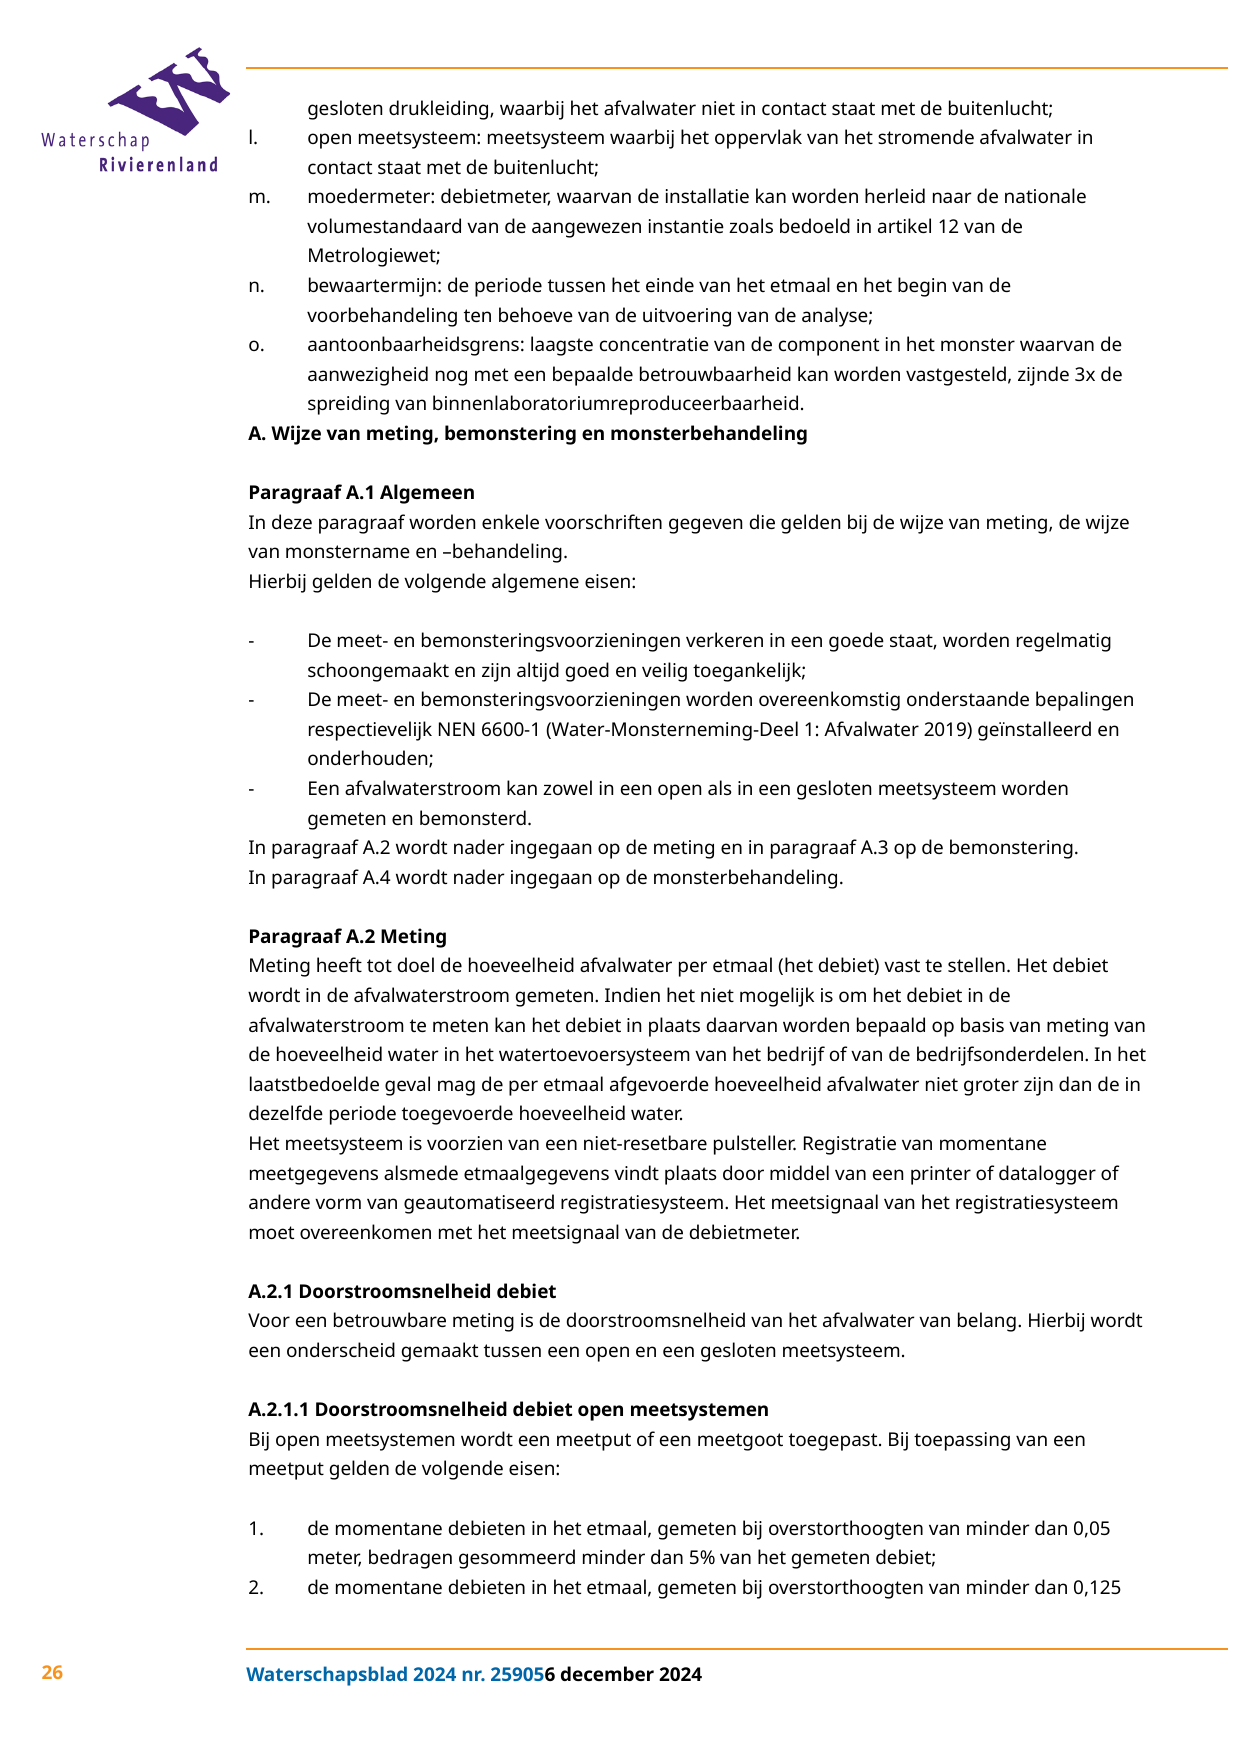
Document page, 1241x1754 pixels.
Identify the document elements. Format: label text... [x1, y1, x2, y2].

text Hierbij gelden de volgende algemene eisen: [248, 568, 1152, 594]
text In paragraaf A.4 wordt nader ingegaan op de monsterbehandeling. [248, 864, 1152, 890]
text Meting heeft tot doel de hoeveelheid afvalwater per etmaal (het debiet) vast te stellen. Het debiet wordt in de afvalwaterstroom gemeten. Indien het niet mogelijk is om het debiet in de afvalwaterstroom te meten kan het debiet in plaats daarvan worden bepaald op basis van meting van de hoeveelheid water in het watertoevoersysteem van het bedrijf of van de bedrijfsonderdelen. In het laatstbedoelde geval mag de per etmaal afgevoerde hoeveelheid afvalwater niet groter zijn dan de in dezelfde periode toegevoerde hoeveelheid water. [248, 953, 1152, 1126]
list de momentane debieten in het etmaal, gemeten bij overstorthoogten van minder dan 0,05 meter, bedragen gesommeerd minder dan 5% van het gemeten debiet; [248, 1515, 1152, 1570]
text In deze paragraaf worden enkele voorschriften gegeven die gelden bij de wijze van meting, de wijze van monstername en –behandeling. [248, 509, 1152, 564]
text Bij open meetsystemen wordt een meetput of een meetgoot toegepast. Bij toepassing van een meetput gelden de volgende eisen: [248, 1426, 1152, 1481]
list aantoonbaarheidsgrens: laagste concentratie van de component in het monster waarvan de aanwezigheid nog met een bepaalde betrouwbaarheid kan worden vastgesteld, zijnde 3x de spreiding van binnenlaboratoriumreproduceerbaarheid. [248, 331, 1152, 416]
text A. Wijze van meting, bemonstering en monsterbehandeling [248, 420, 1152, 446]
list open meetsysteem: meetsysteem waarbij het oppervlak van het stromende afvalwater in contact staat met de buitenlucht; [248, 124, 1152, 180]
text Paragraaf A.2 Meting [248, 923, 1152, 949]
list moedermeter: debietmeter, waarvan de installatie kan worden herleid naar de nationale volumestandaard van de aangewezen instantie zoals bedoeld in artikel 12 van de Metrologiewet; [248, 183, 1152, 268]
text A.2.1.1 Doorstroomsnelheid debiet open meetsystemen [248, 1396, 1152, 1422]
list de momentane debieten in het etmaal, gemeten bij overstorthoogten van minder dan 0,125 [248, 1574, 1152, 1600]
list De meet- en bemonsteringsvoorzieningen verkeren in een goede staat, worden regelmatig schoongemaakt en zijn altijd goed en veilig toegankelijk; [248, 627, 1152, 683]
list Een afvalwaterstroom kan zowel in een open als in een gesloten meetsysteem worden gemeten en bemonsterd. [248, 775, 1152, 831]
picture [41, 47, 231, 172]
list bewaartermijn: de periode tussen het einde van het etmaal en het begin van de voorbehandeling ten behoeve van de uitvoering van de analyse; [248, 272, 1152, 328]
text Voor een betrouwbare meting is de doorstroomsnelheid van het afvalwater van belang. Hierbij wordt een onderscheid gemaakt tussen een open en een gesloten meetsysteem. [248, 1308, 1152, 1363]
text In paragraaf A.2 wordt nader ingegaan op de meting en in paragraaf A.3 op de bemonstering. [248, 834, 1152, 860]
list De meet- en bemonsteringsvoorzieningen worden overeenkomstig onderstaande bepalingen respectievelijk NEN 6600-1 (Water-Monsterneming-Deel 1: Afvalwater 2019) geïnstalleerd en onderhouden; [248, 686, 1152, 771]
text Het meetsysteem is voorzien van een niet-resetbare pulsteller. Registratie van momentane meetgegevens alsmede etmaalgegevens vindt plaats door middel van een printer of datalogger of andere vorm van geautomatiseerd registratiesysteem. Het meetsignaal van het registratiesysteem moet overeenkomen met het meetsignaal van de debietmeter. [248, 1130, 1152, 1245]
list gesloten drukleiding, waarbij het afvalwater niet in contact staat met de buitenlucht; [248, 95, 1152, 121]
text A.2.1 Doorstroomsnelheid debiet [248, 1278, 1152, 1304]
text Paragraaf A.1 Algemeen [248, 479, 1152, 505]
